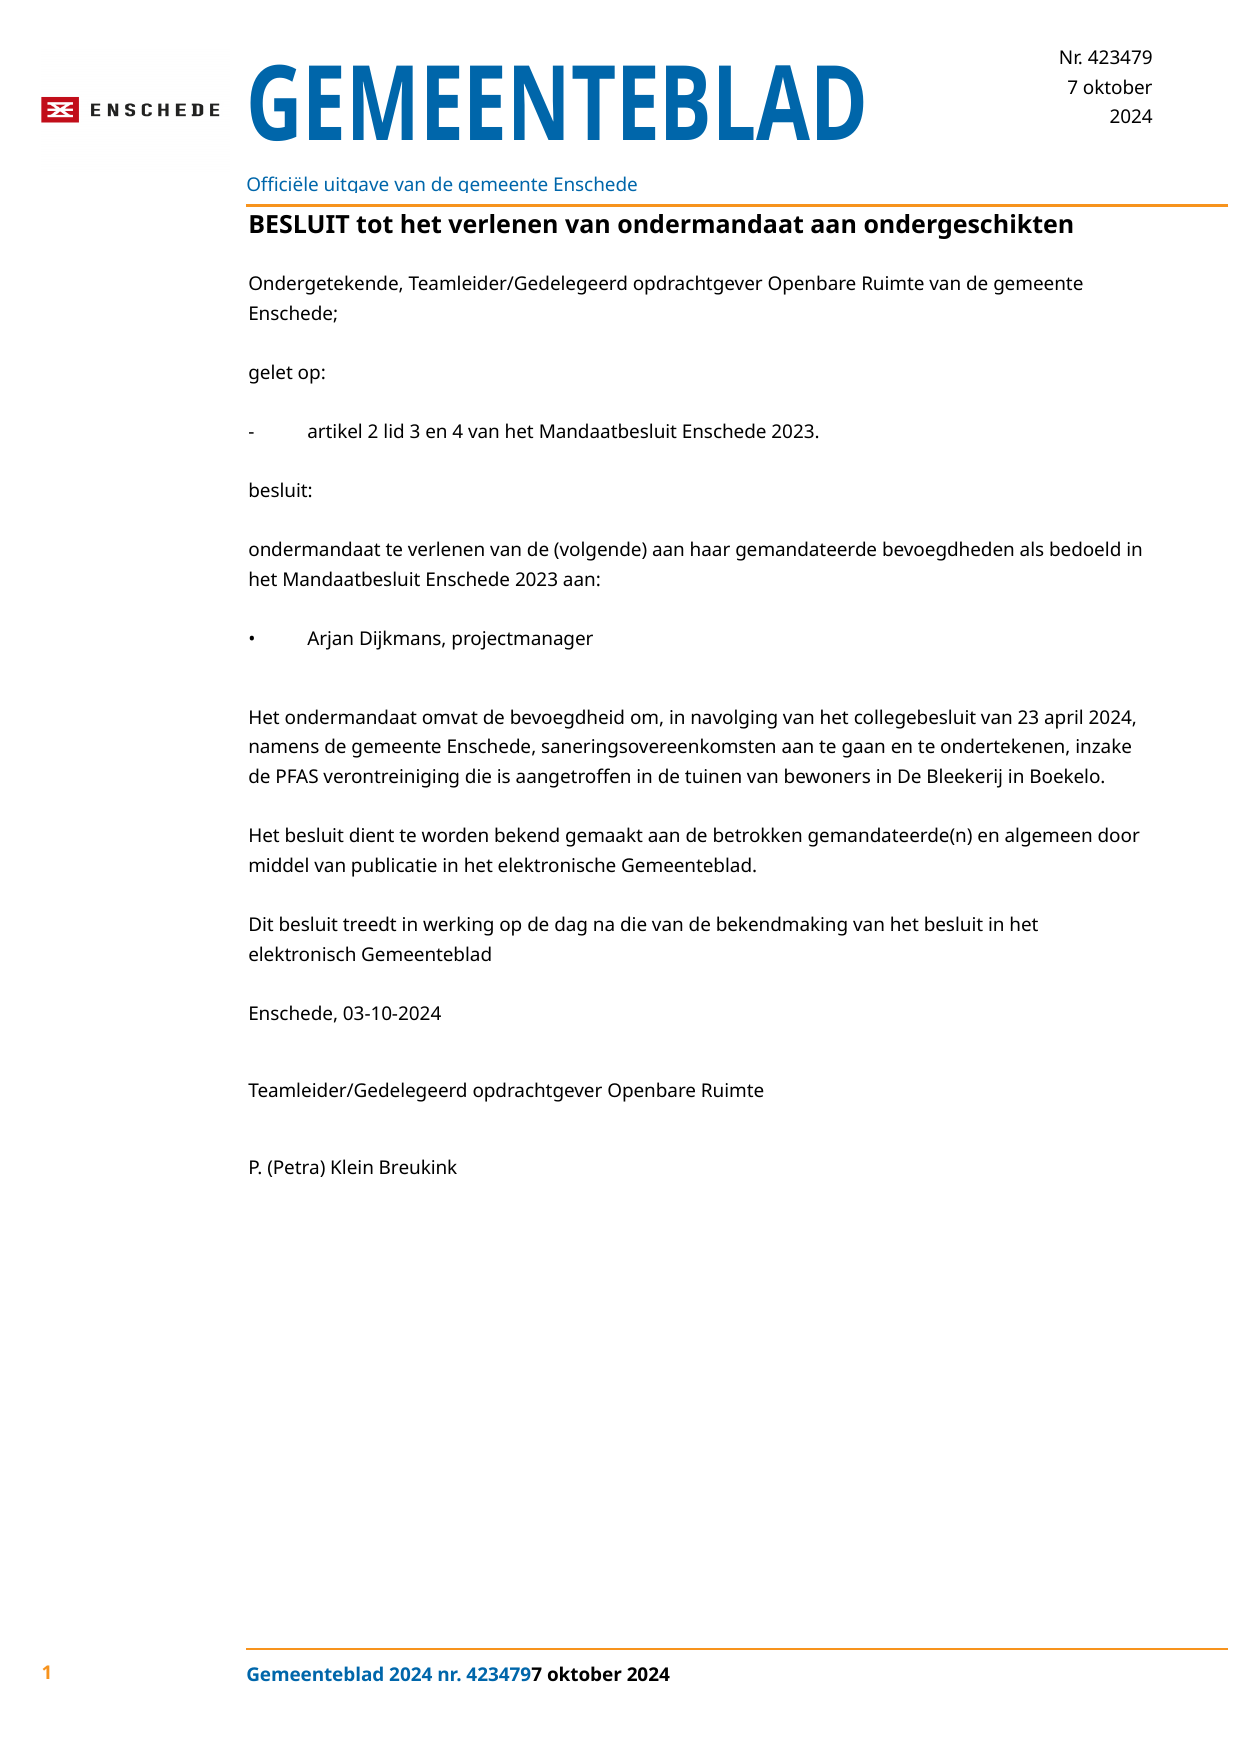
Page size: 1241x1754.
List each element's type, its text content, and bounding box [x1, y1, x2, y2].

text besluit: [248, 477, 1152, 503]
text gelet op: [248, 359, 1152, 385]
list Arjan Dijkmans, projectmanager [248, 625, 1152, 651]
text Het besluit dient te worden bekend gemaakt aan de betrokken gemandateerde(n) en algemeen door middel van publicatie in het elektronische Gemeenteblad. [248, 822, 1152, 878]
text Ondergetekende, Teamleider/Gedelegeerd opdrachtgever Openbare Ruimte van de gemeente Enschede; [248, 270, 1152, 326]
text Teamleider/Gedelegeerd opdrachtgever Openbare Ruimte [248, 1077, 1152, 1103]
text P. (Petra) Klein Breukink [248, 1154, 1152, 1180]
text Dit besluit treedt in werking op de dag na die van de bekendmaking van het besluit in het elektronisch Gemeenteblad [248, 911, 1152, 967]
picture [41, 47, 231, 172]
text BESLUIT tot het verlenen van ondermandaat aan ondergeschikten [248, 207, 1152, 241]
text ondermandaat te verlenen van de (volgende) aan haar gemandateerde bevoegdheden als bedoeld in het Mandaatbesluit Enschede 2023 aan: [248, 537, 1152, 592]
text Enschede, 03-10-2024 [248, 1000, 1152, 1026]
text Het ondermandaat omvat de bevoegdheid om, in navolging van het collegebesluit van 23 april 2024, namens de gemeente Enschede, saneringsovereenkomsten aan te gaan en te ondertekenen, inzake de PFAS verontreiniging die is aangetroffen in de tuinen van bewoners in De Bleekerij in Boekelo. [248, 704, 1152, 789]
list artikel 2 lid 3 en 4 van het Mandaatbesluit Enschede 2023. [248, 418, 1152, 444]
